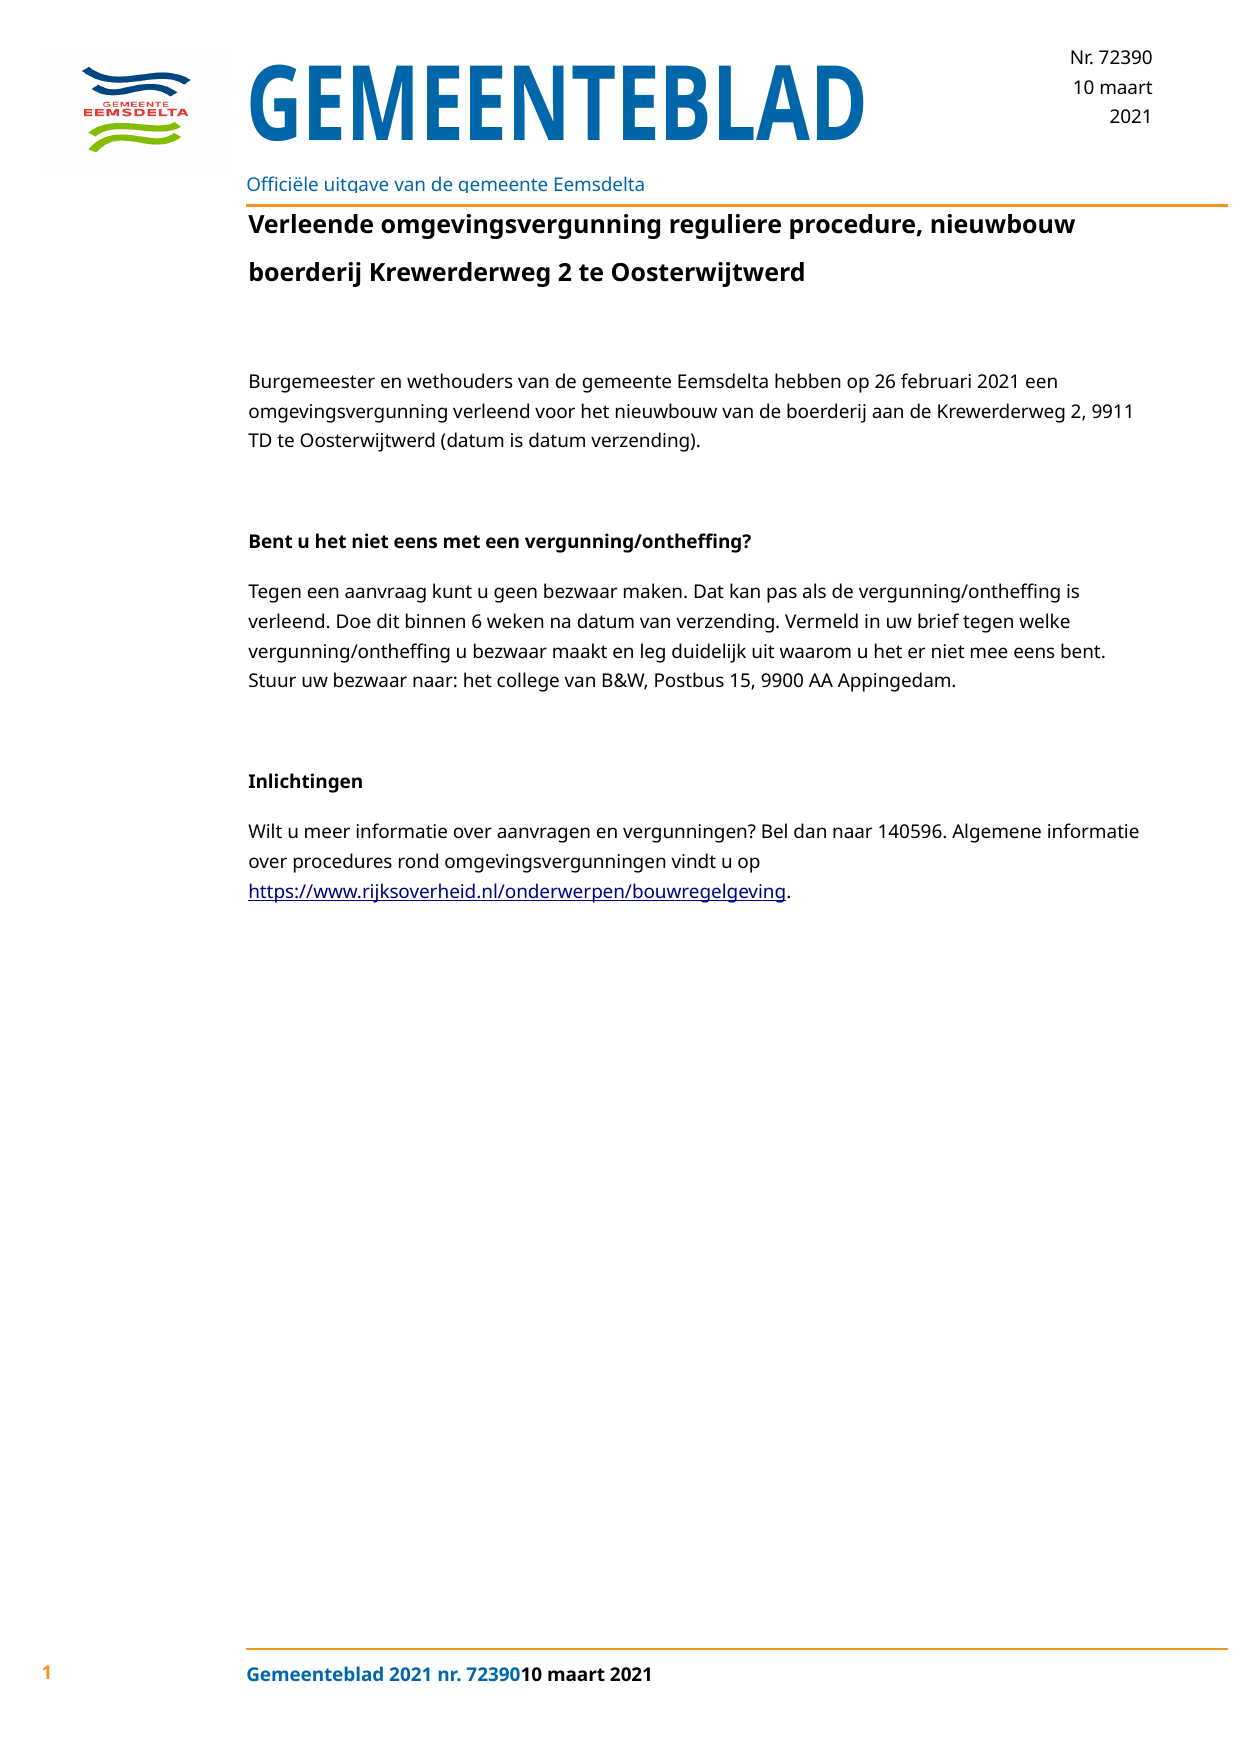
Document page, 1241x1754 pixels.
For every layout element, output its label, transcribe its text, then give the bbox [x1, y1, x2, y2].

picture [41, 47, 231, 172]
text Verleende omgevingsvergunning reguliere procedure, nieuwbouw boerderij Krewerderweg 2 te Oosterwijtwerd [248, 207, 1152, 288]
text Inlichtingen [248, 768, 1152, 794]
text Tegen een aanvraag kunt u geen bezwaar maken. Dat kan pas als de vergunning/ontheffing is verleend. Doe dit binnen 6 weken na datum van verzending. Vermeld in uw brief tegen welke vergunning/ontheffing u bezwaar maakt en leg duidelijk uit waarom u het er niet mee eens bent. Stuur uw bezwaar naar: het college van B&W, Postbus 15, 9900 AA Appingedam. [248, 579, 1152, 693]
text Burgemeester en wethouders van de gemeente Eemsdelta hebben op 26 februari 2021 een omgevingsvergunning verleend voor het nieuwbouw van de boerderij aan de Krewerderweg 2, 9911 TD te Oosterwijtwerd (datum is datum verzending). [248, 368, 1152, 453]
text Bent u het niet eens met een vergunning/ontheffing? [248, 528, 1152, 554]
text Wilt u meer informatie over aanvragen en vergunningen? Bel dan naar 140596. Algemene informatie over procedures rond omgevingsvergunningen vindt u op https://www.rijksoverheid.nl/onderwerpen/bouwregelgeving. [248, 819, 1152, 904]
